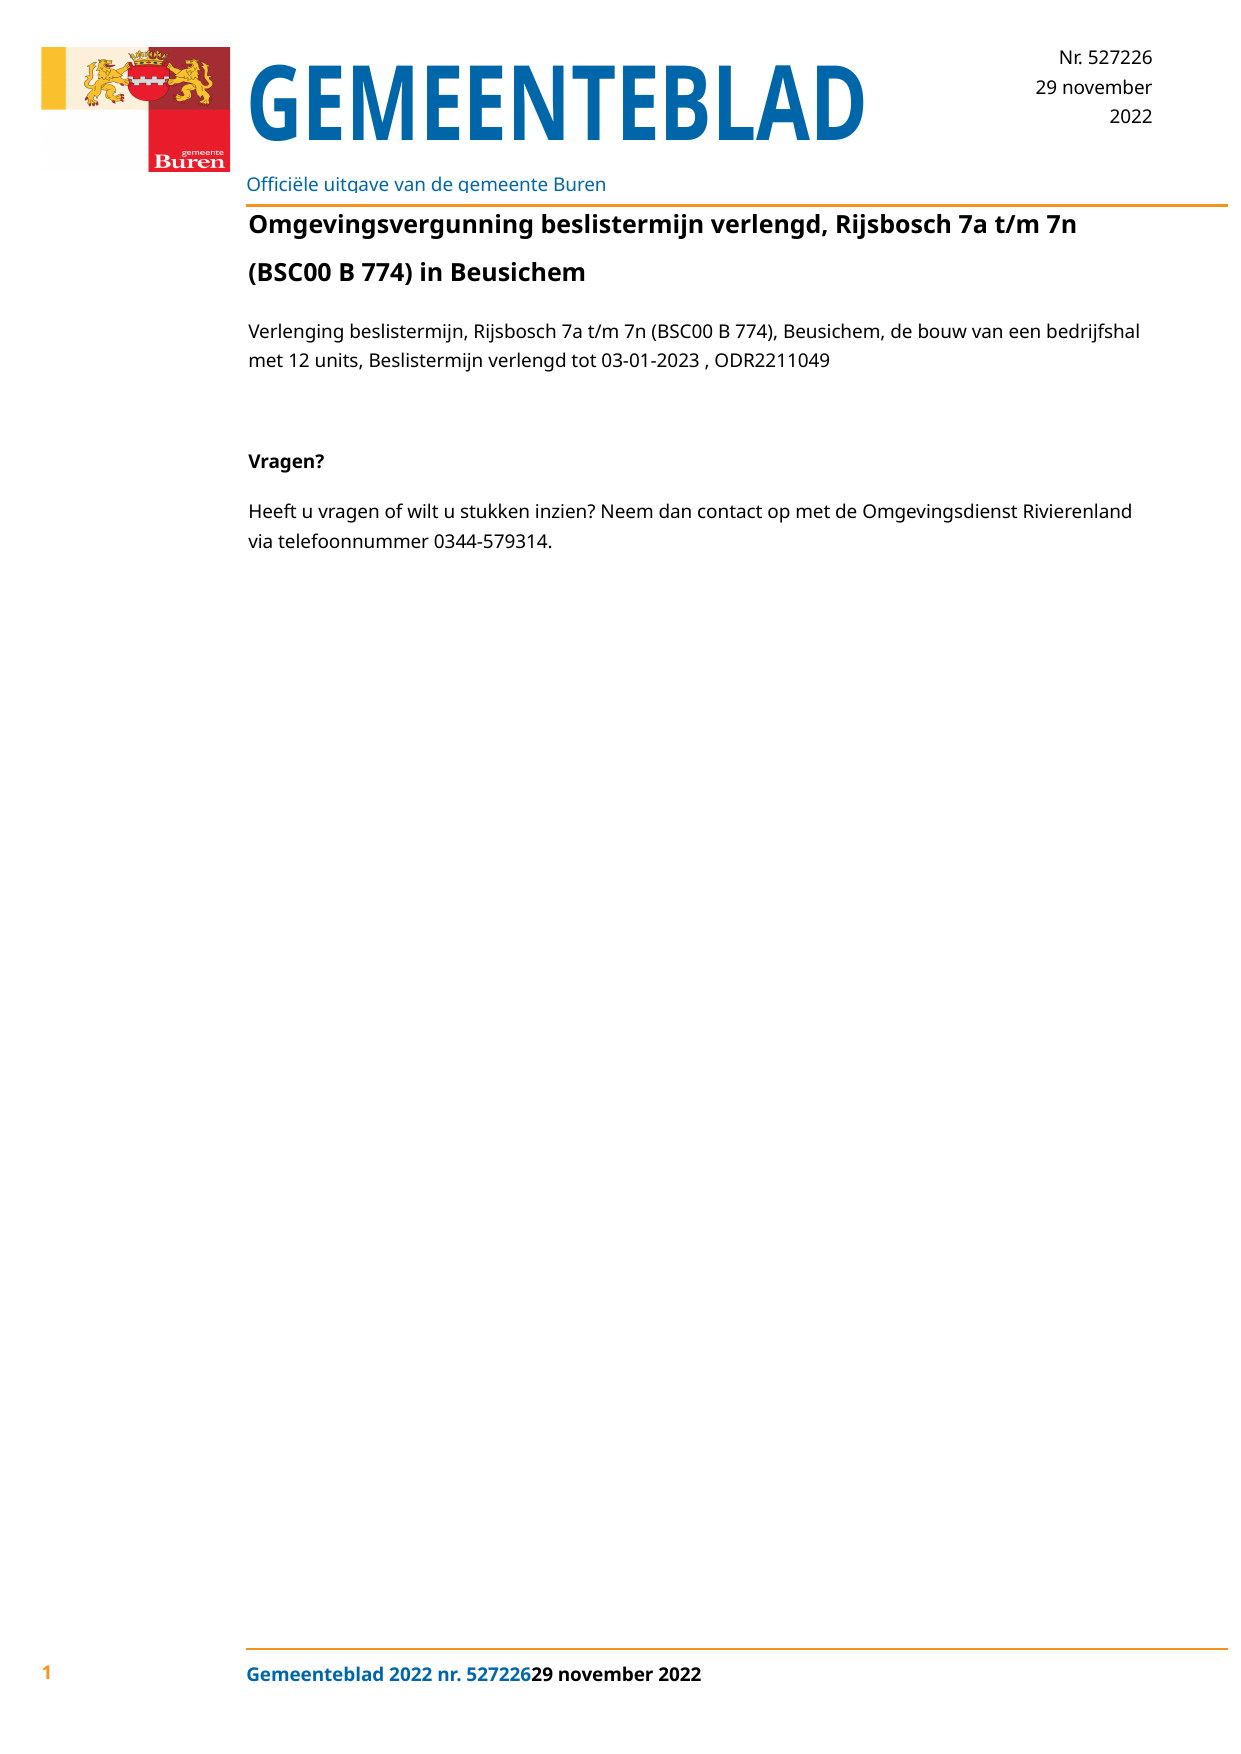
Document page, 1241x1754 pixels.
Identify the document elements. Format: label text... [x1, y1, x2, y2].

text Heeft u vragen of wilt u stukken inzien? Neem dan contact op met de Omgevingsdienst Rivierenland via telefoonnummer 0344-579314. [248, 499, 1152, 554]
text Vragen? [248, 448, 1152, 474]
text Omgevingsvergunning beslistermijn verlengd, Rijsbosch 7a t/m 7n (BSC00 B 774) in Beusichem [248, 207, 1152, 288]
text Verlenging beslistermijn, Rijsbosch 7a t/m 7n (BSC00 B 774), Beusichem, de bouw van een bedrijfshal met 12 units, Beslistermijn verlengd tot 03-01-2023 , ODR2211049 [248, 318, 1152, 373]
picture [41, 47, 231, 172]
